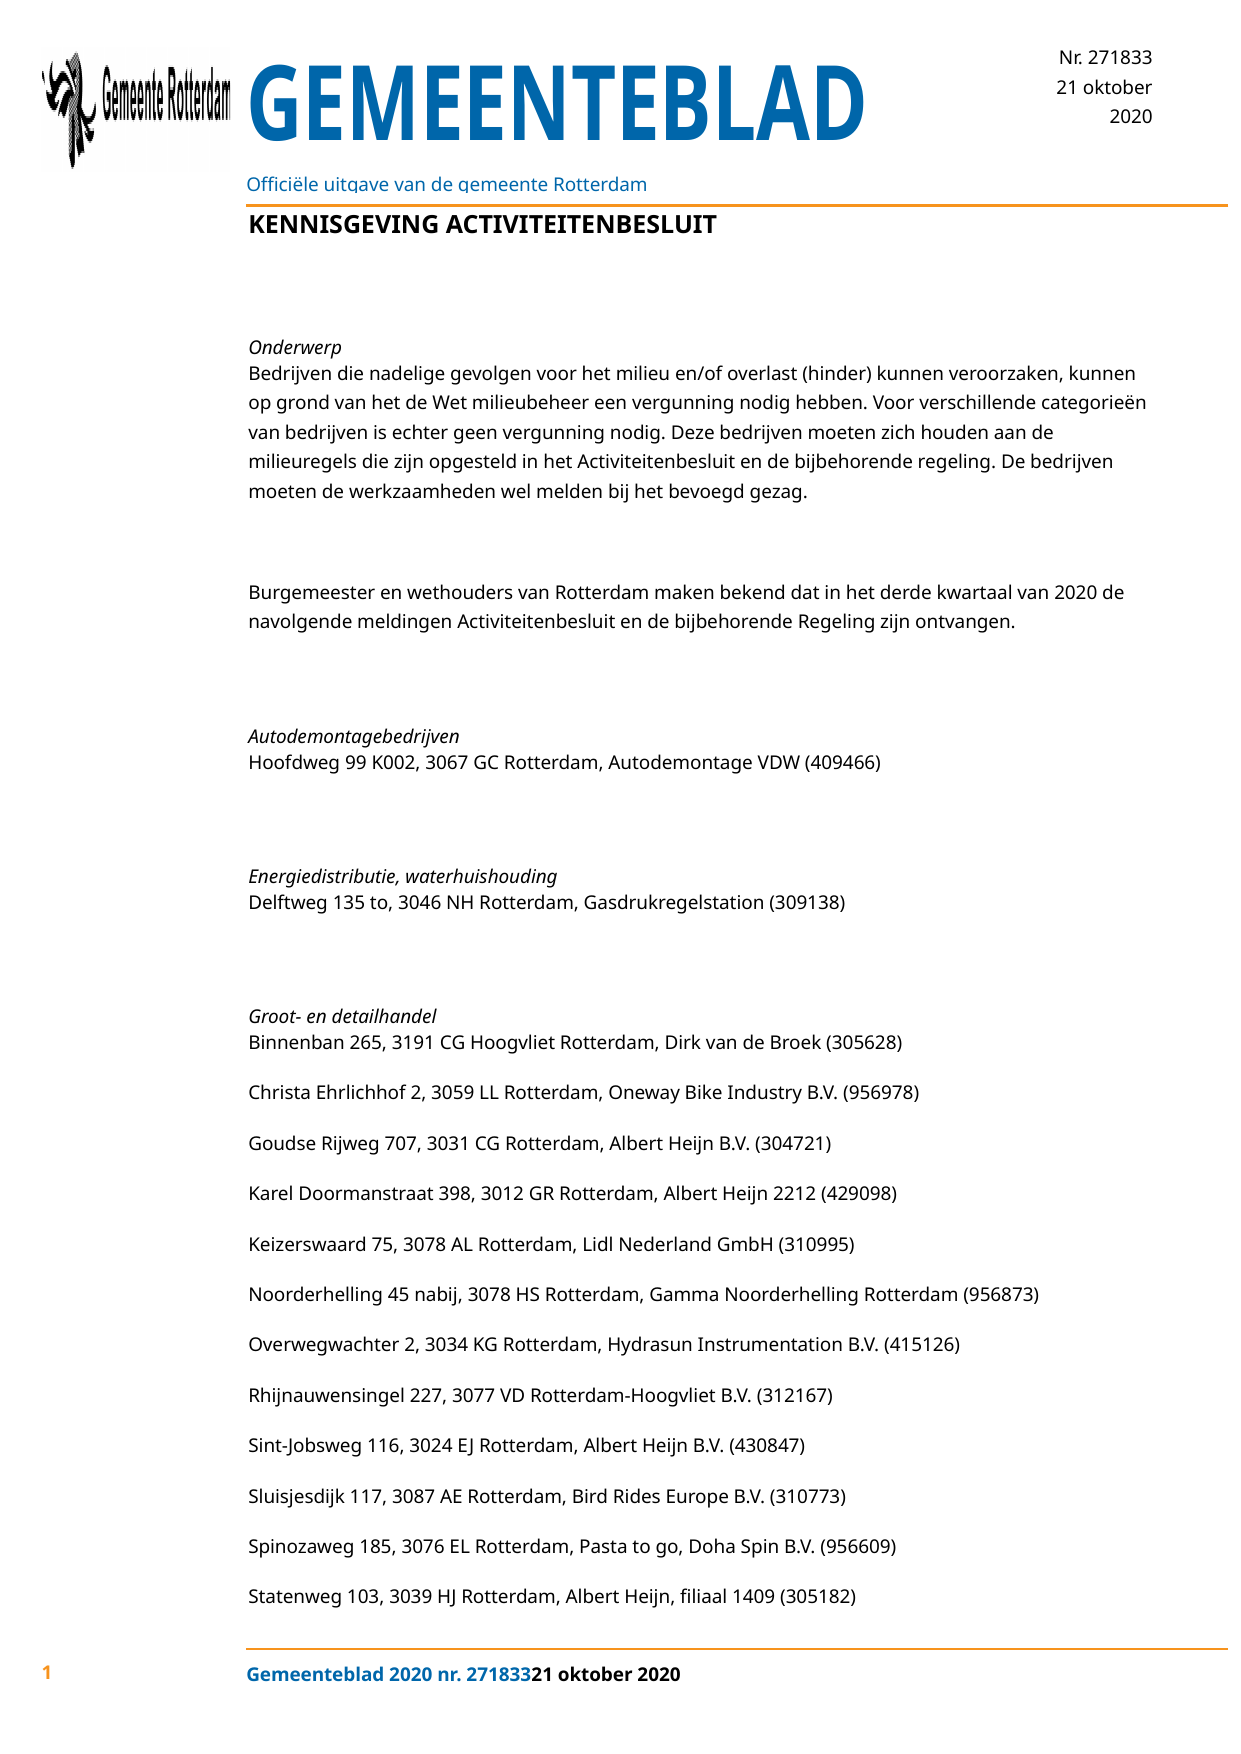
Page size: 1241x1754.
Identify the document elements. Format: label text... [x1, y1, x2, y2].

text Sluisjesdijk 117, 3087 AE Rotterdam, Bird Rides Europe B.V. (310773) [248, 1483, 1152, 1508]
text KENNISGEVING ACTIVITEITENBESLUIT [248, 207, 1152, 241]
text Christa Ehrlichhof 2, 3059 LL Rotterdam, Oneway Bike Industry B.V. (956978) [248, 1079, 1152, 1105]
text Rhijnauwensingel 227, 3077 VD Rotterdam-Hoogvliet B.V. (312167) [248, 1382, 1152, 1408]
text Bedrijven die nadelige gevolgen voor het milieu en/of overlast (hinder) kunnen veroorzaken, kunnen op grond van het de Wet milieubeheer een vergunning nodig hebben. Voor verschillende categorieën van bedrijven is echter geen vergunning nodig. Deze bedrijven moeten zich houden aan de milieuregels die zijn opgesteld in het Activiteitenbesluit en de bijbehorende regeling. De bedrijven moeten de werkzaamheden wel melden bij het bevoegd gezag. [248, 360, 1152, 504]
text Onderwerp [248, 334, 1152, 360]
text Delftweg 135 to, 3046 NH Rotterdam, Gasdrukregelstation (309138) [248, 889, 1152, 915]
picture [41, 47, 231, 172]
text Sint-Jobsweg 116, 3024 EJ Rotterdam, Albert Heijn B.V. (430847) [248, 1432, 1152, 1458]
text Autodemontagebedrijven [248, 723, 1152, 749]
text Energiedistributie, waterhuishouding [248, 863, 1152, 889]
text Binnenban 265, 3191 CG Hoogvliet Rotterdam, Dirk van de Broek (305628) [248, 1029, 1152, 1055]
text Groot- en detailhandel [248, 1003, 1152, 1029]
text Karel Doormanstraat 398, 3012 GR Rotterdam, Albert Heijn 2212 (429098) [248, 1180, 1152, 1206]
text Overwegwachter 2, 3034 KG Rotterdam, Hydrasun Instrumentation B.V. (415126) [248, 1332, 1152, 1357]
text Noorderhelling 45 nabij, 3078 HS Rotterdam, Gamma Noorderhelling Rotterdam (956873) [248, 1281, 1152, 1307]
text Hoofdweg 99 K002, 3067 GC Rotterdam, Autodemontage VDW (409466) [248, 749, 1152, 774]
text Burgemeester en wethouders van Rotterdam maken bekend dat in het derde kwartaal van 2020 de navolgende meldingen Activiteitenbesluit en de bijbehorende Regeling zijn ontvangen. [248, 579, 1152, 634]
text Goudse Rijweg 707, 3031 CG Rotterdam, Albert Heijn B.V. (304721) [248, 1130, 1152, 1156]
text Keizerswaard 75, 3078 AL Rotterdam, Lidl Nederland GmbH (310995) [248, 1231, 1152, 1256]
text Spinozaweg 185, 3076 EL Rotterdam, Pasta to go, Doha Spin B.V. (956609) [248, 1533, 1152, 1559]
text Statenweg 103, 3039 HJ Rotterdam, Albert Heijn, filiaal 1409 (305182) [248, 1584, 1152, 1609]
